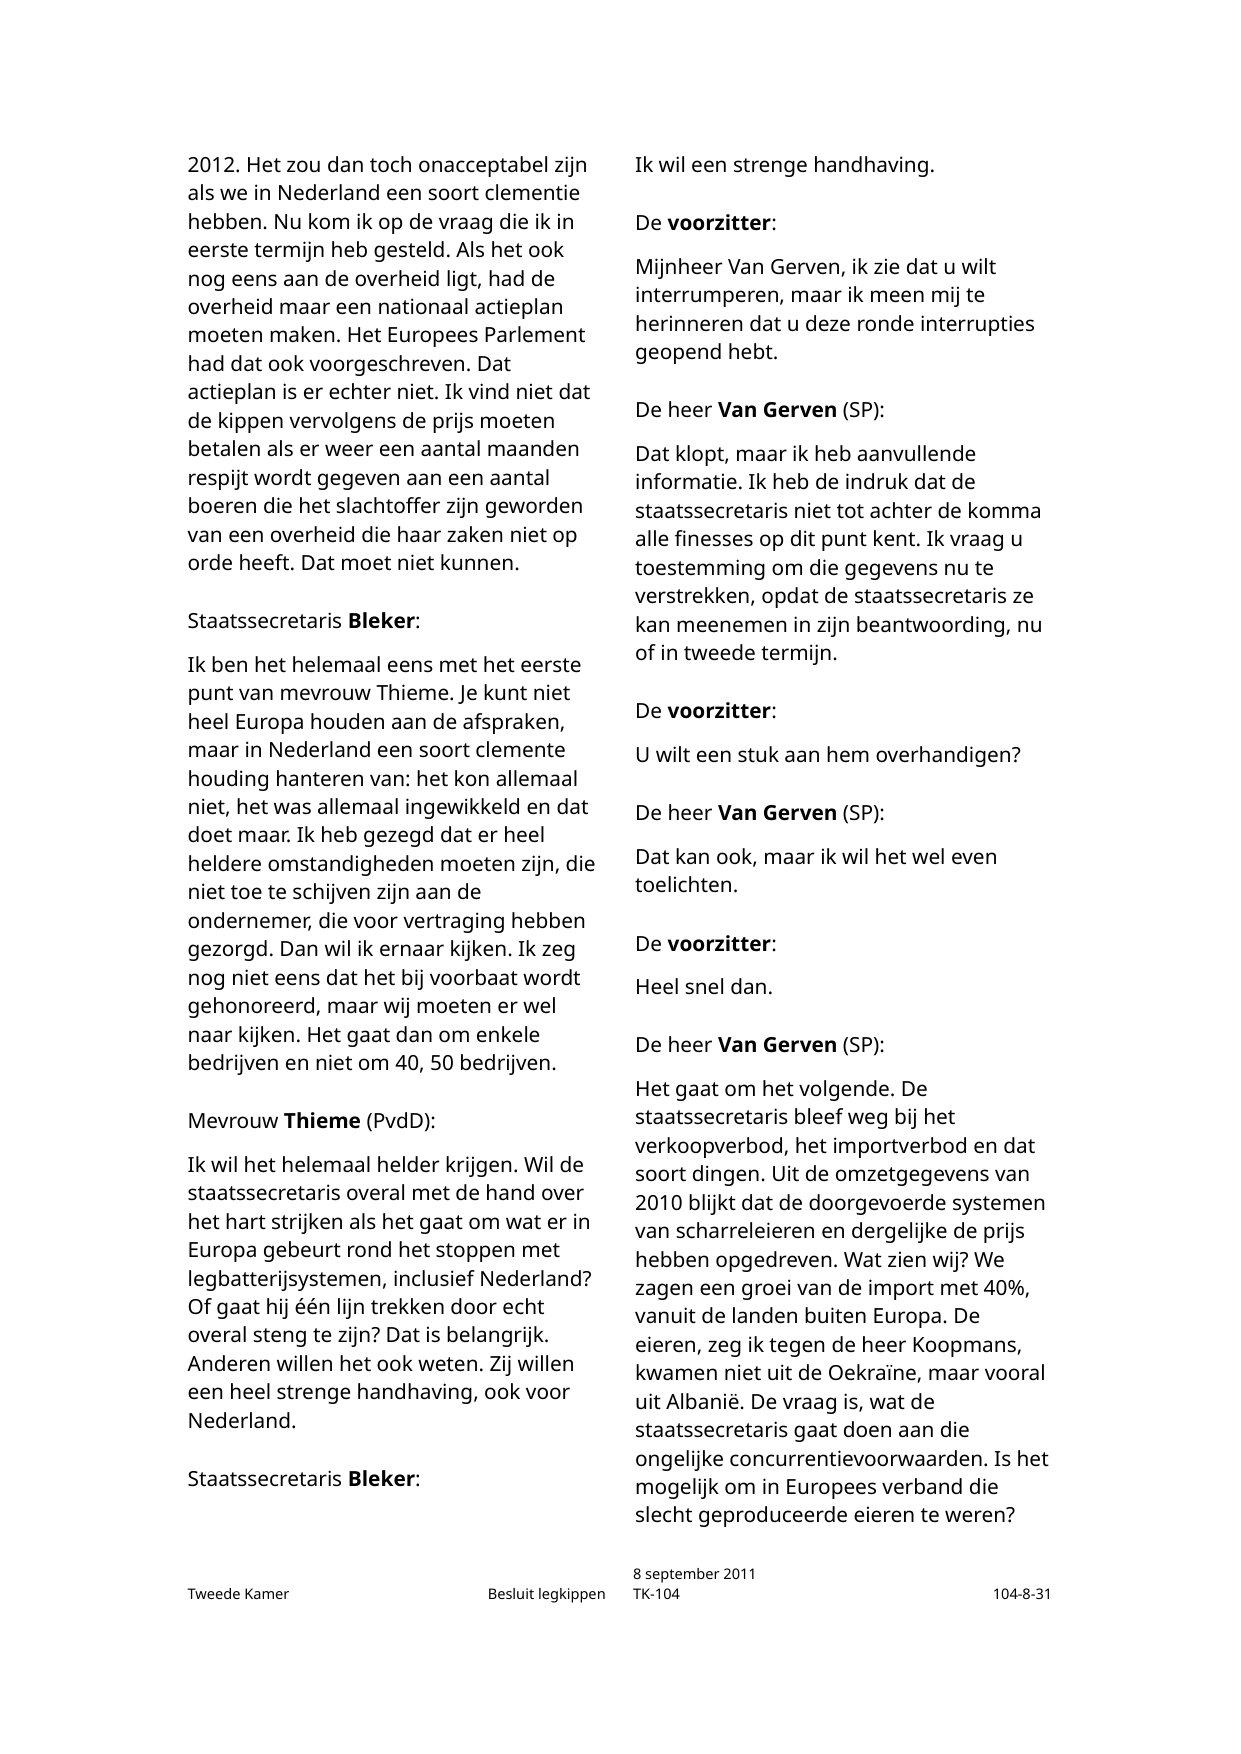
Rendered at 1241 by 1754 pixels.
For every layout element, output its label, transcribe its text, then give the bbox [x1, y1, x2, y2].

text De voorzitter: [635, 208, 1053, 237]
text Het gaat om het volgende. De staatssecretaris bleef weg bij het verkoopverbod, het importverbod en dat soort dingen. Uit de omzetgegevens van 2010 blijkt dat de doorgevoerde systemen van scharreleieren en dergelijke de prijs hebben opgedreven. Wat zien wij? We zagen een groei van de import met 40%, vanuit de landen buiten Europa. De eieren, zeg ik tegen de heer Koopmans, kwamen niet uit de Oekraïne, maar vooral uit Albanië. De vraag is, wat de staatssecretaris gaat doen aan die ongelijke concurrentievoorwaarden. Is het mogelijk om in Europees verband die slecht geproduceerde eieren te weren? [635, 1074, 1053, 1529]
text Ik wil het helemaal helder krijgen. Wil de staatssecretaris overal met de hand over het hart strijken als het gaat om wat er in Europa gebeurt rond het stoppen met legbatterijsystemen, inclusief Nederland? Of gaat hij één lijn trekken door echt overal steng te zijn? Dat is belangrijk. Anderen willen het ook weten. Zij willen een heel strenge handhaving, ook voor Nederland. [187, 1150, 605, 1434]
text De voorzitter: [635, 697, 1053, 725]
text Staatssecretaris Bleker: [187, 607, 605, 635]
text Ik wil een strenge handhaving. [635, 150, 1053, 178]
text U wilt een stuk aan hem overhandigen? [635, 740, 1053, 768]
text De heer Van Gerven (SP): [635, 1031, 1053, 1059]
text Staatssecretaris Bleker: [187, 1464, 605, 1493]
text De voorzitter: [635, 929, 1053, 957]
text De heer Van Gerven (SP): [635, 798, 1053, 827]
text Heel snel dan. [635, 972, 1053, 1001]
text Mijnheer Van Gerven, ik zie dat u wilt interrumperen, maar ik meen mij te herinneren dat u deze ronde interrupties geopend hebt. [635, 252, 1053, 366]
text 2012. Het zou dan toch onacceptabel zijn als we in Nederland een soort clementie hebben. Nu kom ik op de vraag die ik in eerste termijn heb gesteld. Als het ook nog eens aan de overheid ligt, had de overheid maar een nationaal actieplan moeten maken. Het Europees Parlement had dat ook voorgeschreven. Dat actieplan is er echter niet. Ik vind niet dat de kippen vervolgens de prijs moeten betalen als er weer een aantal maanden respijt wordt gegeven aan een aantal boeren die het slachtoffer zijn geworden van een overheid die haar zaken niet op orde heeft. Dat moet niet kunnen. [187, 150, 605, 577]
text Mevrouw Thieme (PvdD): [187, 1107, 605, 1135]
text Ik ben het helemaal eens met het eerste punt van mevrouw Thieme. Je kunt niet heel Europa houden aan de afspraken, maar in Nederland een soort clemente houding hanteren van: het kon allemaal niet, het was allemaal ingewikkeld en dat doet maar. Ik heb gezegd dat er heel heldere omstandigheden moeten zijn, die niet toe te schijven zijn aan de ondernemer, die voor vertraging hebben gezorgd. Dan wil ik ernaar kijken. Ik zeg nog niet eens dat het bij voorbaat wordt gehonoreerd, maar wij moeten er wel naar kijken. Het gaat dan om enkele bedrijven en niet om 40, 50 bedrijven. [187, 650, 605, 1077]
text Dat kan ook, maar ik wil het wel even toelichten. [635, 842, 1053, 899]
text Dat klopt, maar ik heb aanvullende informatie. Ik heb de indruk dat de staatssecretaris niet tot achter de komma alle finesses op dit punt kent. Ik vraag u toestemming om die gegevens nu te verstrekken, opdat de staatssecretaris ze kan meenemen in zijn beantwoording, nu of in tweede termijn. [635, 439, 1053, 667]
text De heer Van Gerven (SP): [635, 396, 1053, 424]
